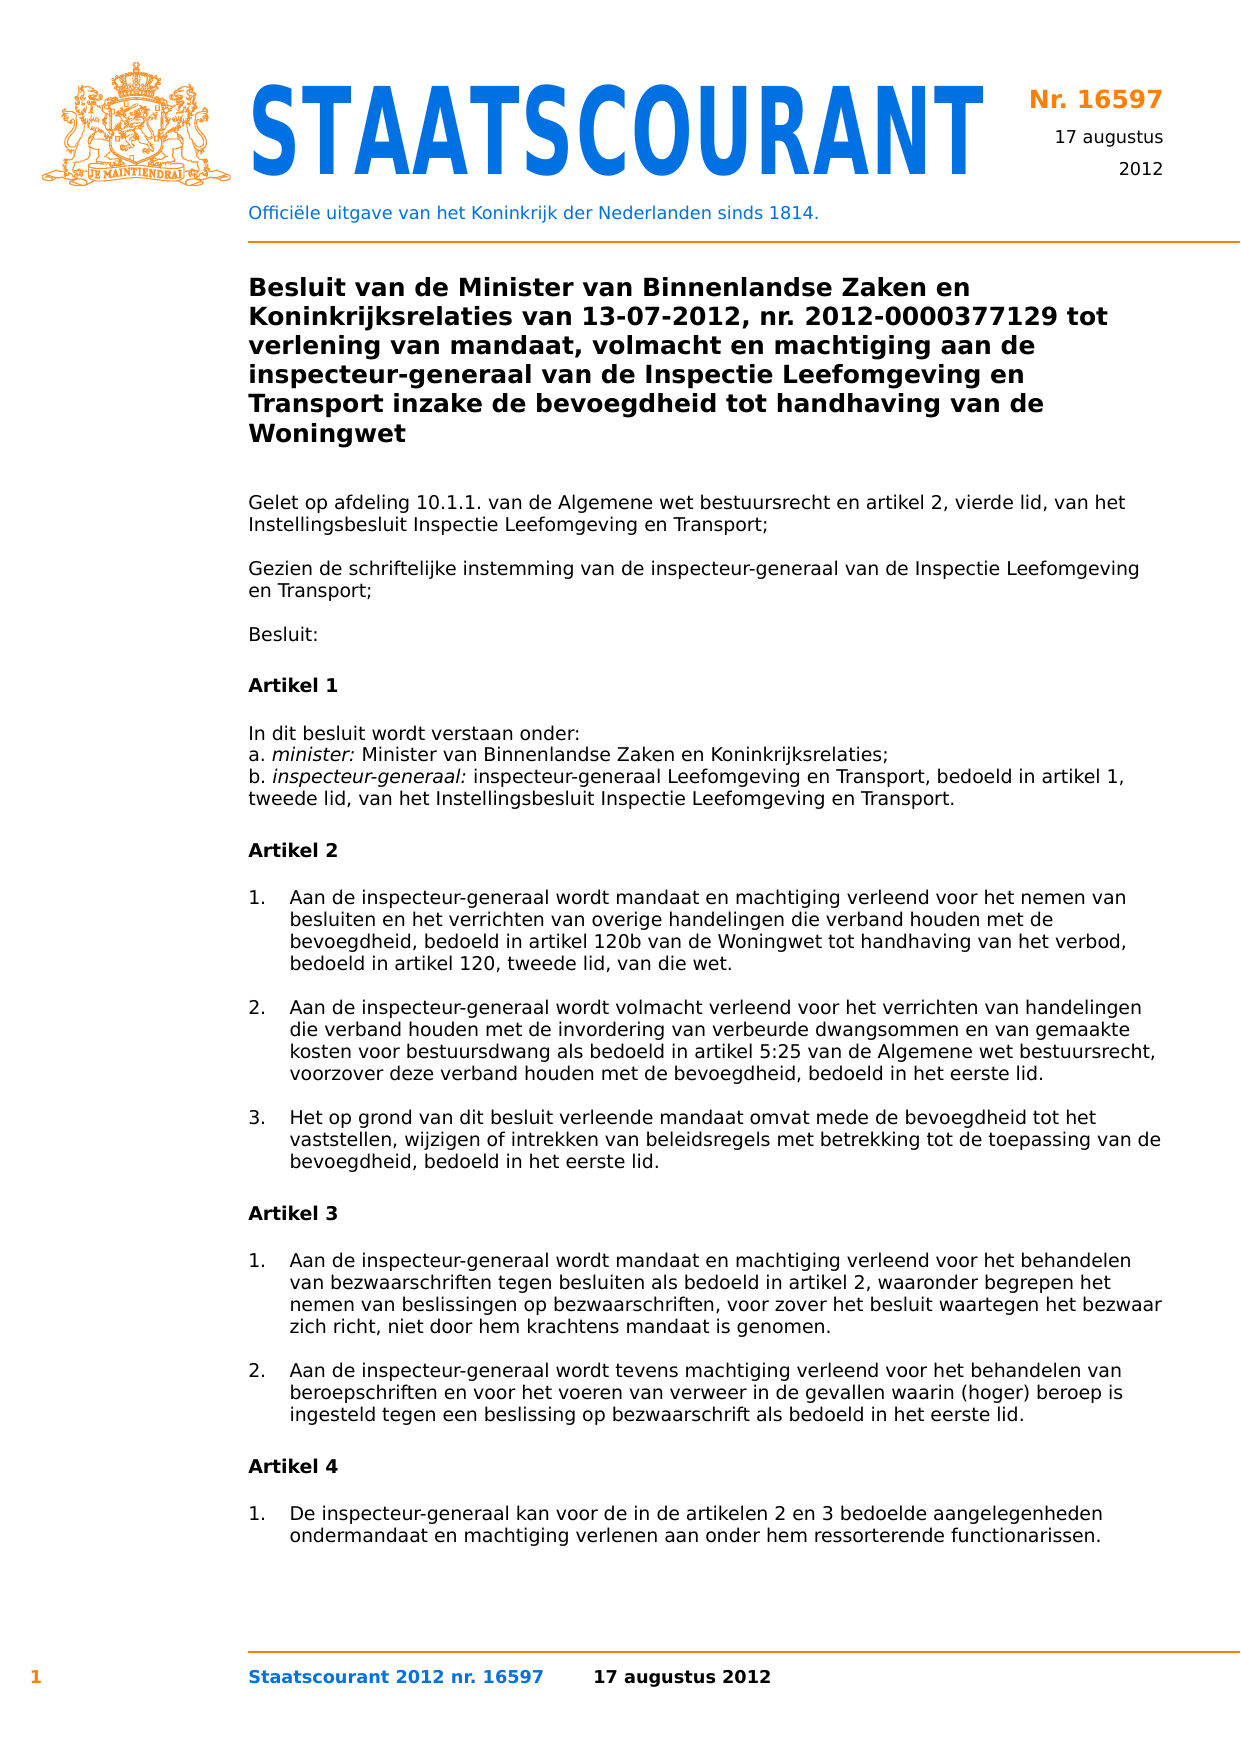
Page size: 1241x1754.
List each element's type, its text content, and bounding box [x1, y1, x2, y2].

text 2. Aan de inspecteur-generaal wordt tevens machtiging verleend voor het behandelen van beroepschriften en voor het voeren van verweer in de gevallen waarin (hoger) beroep is ingesteld tegen een beslissing op bezwaarschrift als bedoeld in het eerste lid. [248, 1359, 1163, 1426]
subtitle Artikel 3 [248, 1203, 1163, 1225]
text Gezien de schriftelijke instemming van de inspecteur-generaal van de Inspectie Leefomgeving en Transport; [248, 558, 1163, 602]
table_cell 17 augustus [998, 121, 1240, 153]
table_cell Officiële uitgave van het Koninkrijk der Nederlanden sinds 1814. [248, 203, 1240, 241]
text In dit besluit wordt verstaan onder: [248, 722, 1163, 744]
subtitle Besluit van de Minister van Binnenlandse Zaken en Koninkrijksrelaties van 13-07-2012, nr. 2012-0000377129 tot verlening van mandaat, volmacht en machtiging aan de inspecteur-generaal van de Inspectie Leefomgeving en Transport inzake de bevoegdheid tot handhaving van de Woningwet [248, 273, 1163, 448]
table_cell 2012 [998, 153, 1240, 203]
subtitle Artikel 2 [248, 840, 1163, 862]
text 1. Aan de inspecteur-generaal wordt mandaat en machtiging verleend voor het behandelen van bezwaarschriften tegen besluiten als bedoeld in artikel 2, waaronder begrepen het nemen van beslissingen op bezwaarschriften, voor zover het besluit waartegen het bezwaar zich richt, niet door hem krachtens mandaat is genomen. [248, 1250, 1163, 1338]
text 2. Aan de inspecteur-generaal wordt volmacht verleend voor het verrichten van handelingen die verband houden met de invordering van verbeurde dwangsommen en van gemaakte kosten voor bestuursdwang als bedoeld in artikel 5:25 van de Algemene wet bestuursrecht, voorzover deze verband houden met de bevoegdheid, bedoeld in het eerste lid. [248, 997, 1163, 1085]
subtitle Artikel 1 [248, 675, 1163, 697]
subtitle Artikel 4 [248, 1456, 1163, 1477]
text Gelet op afdeling 10.1.1. van de Algemene wet bestuursrecht en artikel 2, vierde lid, van het Instellingsbesluit Inspectie Leefomgeving en Transport; [248, 492, 1163, 536]
text b. inspecteur-generaal: inspecteur-generaal Leefomgeving en Transport, bedoeld in artikel 1, tweede lid, van het Instellingsbesluit Inspectie Leefomgeving en Transport. [248, 766, 1163, 810]
text a. minister: Minister van Binnenlandse Zaken en Koninkrijksrelaties; [248, 744, 1163, 766]
picture [41, 62, 231, 186]
text Besluit: [248, 623, 1163, 645]
text 1. De inspecteur-generaal kan voor de in de artikelen 2 en 3 bedoelde aangelegenheden ondermandaat en machtiging verlenen aan onder hem ressorterende functionarissen. [248, 1502, 1163, 1546]
table_header Nr. 16597 [998, 62, 1240, 121]
table_header STAATSCOURANT [248, 62, 998, 203]
text 1. Aan de inspecteur-generaal wordt mandaat en machtiging verleend voor het nemen van besluiten en het verrichten van overige handelingen die verband houden met de bevoegdheid, bedoeld in artikel 120b van de Woningwet tot handhaving van het verbod, bedoeld in artikel 120, tweede lid, van die wet. [248, 887, 1163, 975]
text 3. Het op grond van dit besluit verleende mandaat omvat mede de bevoegdheid tot het vaststellen, wijzigen of intrekken van beleidsregels met betrekking tot de toepassing van de bevoegdheid, bedoeld in het eerste lid. [248, 1107, 1163, 1173]
table_header [25, 62, 248, 241]
